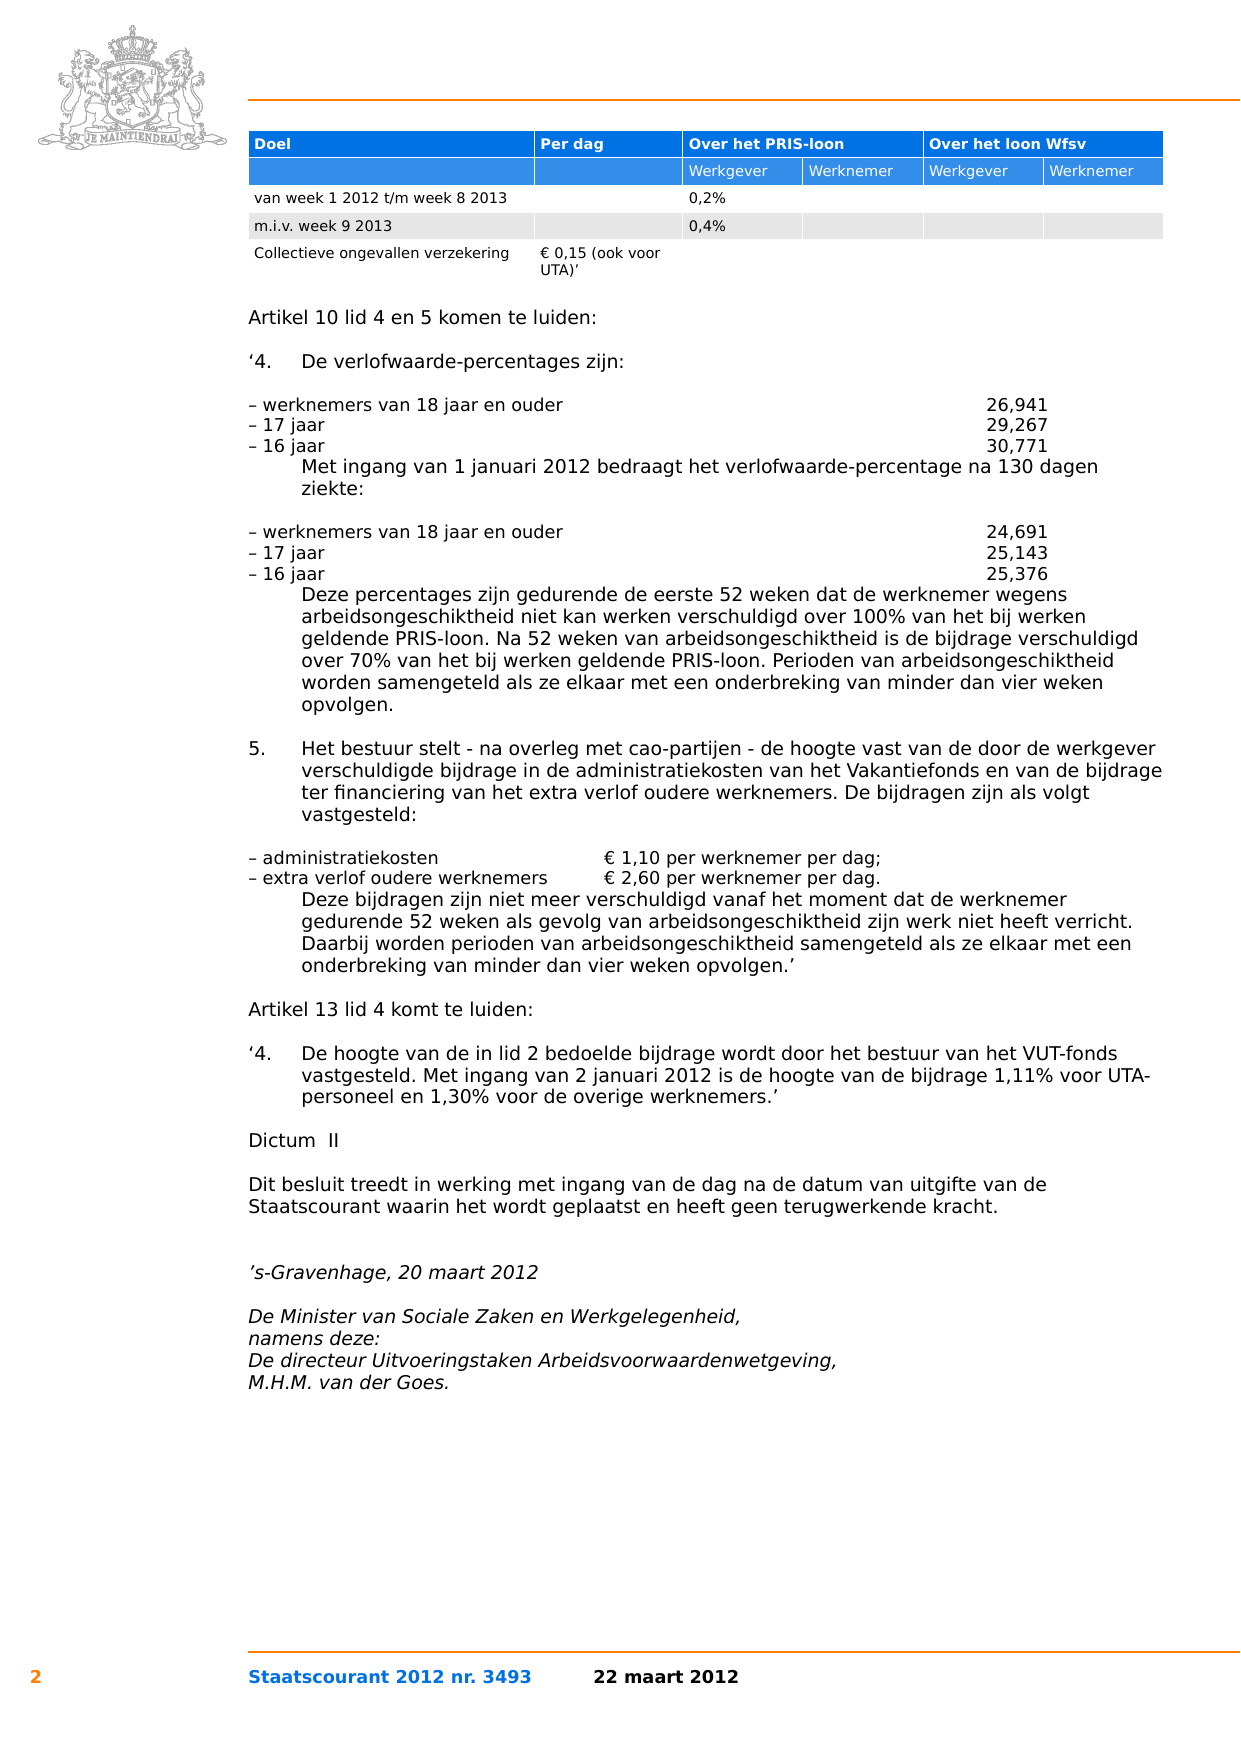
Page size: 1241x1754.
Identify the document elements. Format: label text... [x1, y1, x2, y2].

table_cell [924, 213, 1043, 239]
table_header – werknemers van 18 jaar en ouder [248, 522, 980, 543]
table_cell Werkgever [683, 158, 802, 185]
table_cell € 2,60 per werknemer per dag. [598, 868, 1163, 889]
table_cell 0,4% [683, 213, 802, 239]
table_cell m.i.v. week 9 2013 [249, 213, 534, 239]
table_header Over het PRIS-loon [683, 131, 923, 157]
table_cell [803, 213, 923, 239]
text Artikel 13 lid 4 komt te luiden: [248, 999, 1163, 1021]
text ’s-Gravenhage, 20 maart 2012 [248, 1262, 1163, 1284]
text Dit besluit treedt in werking met ingang van de dag na de datum van uitgifte van de Staatscourant waarin het wordt geplaatst en heeft geen terugwerkende kracht. [248, 1174, 1163, 1218]
text ‘4. De verlofwaarde-percentages zijn: [248, 351, 1163, 373]
table_cell € 0,15 (ook voor UTA)’ [535, 241, 682, 284]
table_header – administratiekosten [248, 848, 598, 868]
table_cell [535, 186, 682, 212]
table_cell [1044, 241, 1163, 284]
table_header Per dag [535, 131, 682, 157]
table_cell [535, 158, 682, 185]
table_header – werknemers van 18 jaar en ouder [248, 395, 980, 415]
table_header Over het loon Wfsv [924, 131, 1163, 157]
text De Minister van Sociale Zaken en Werkgelegenheid, namens deze: De directeur Uitvoeringstaken Arbeidsvoorwaardenwetgeving, M.H.M. van der Goes. [248, 1306, 1163, 1394]
text ‘4. De hoogte van de in lid 2 bedoelde bijdrage wordt door het bestuur van het VUT-fonds vastgesteld. Met ingang van 2 januari 2012 is de hoogte van de bijdrage 1,11% voor UTA-personeel en 1,30% voor de overige werknemers.’ [248, 1042, 1163, 1108]
table_cell [924, 241, 1043, 284]
table_cell [924, 186, 1043, 212]
table_cell – 16 jaar [248, 564, 980, 584]
table_cell [535, 213, 682, 239]
table_header 24,691 [980, 522, 1163, 543]
table_cell Collectieve ongevallen verzekering [249, 241, 534, 284]
picture [38, 25, 227, 150]
table_cell 29,267 [980, 415, 1163, 436]
table_cell Werknemer [803, 158, 923, 185]
table_cell 30,771 [980, 436, 1163, 456]
text Deze percentages zijn gedurende de eerste 52 weken dat de werknemer wegens arbeidsongeschiktheid niet kan werken verschuldigd over 100% van het bij werken geldende PRIS-loon. Na 52 weken van arbeidsongeschiktheid is de bijdrage verschuldigd over 70% van het bij werken geldende PRIS-loon. Perioden van arbeidsongeschiktheid worden samengeteld als ze elkaar met een onderbreking van minder dan vier weken opvolgen. [301, 584, 1163, 716]
text Artikel 10 lid 4 en 5 komen te luiden: [248, 307, 1163, 329]
table_cell Werknemer [1044, 158, 1163, 185]
table_cell Werkgever [924, 158, 1043, 185]
text Met ingang van 1 januari 2012 bedraagt het verlofwaarde-percentage na 130 dagen ziekte: [301, 456, 1163, 500]
table_cell [1044, 213, 1163, 239]
table_header Doel [249, 131, 534, 157]
table_header 26,941 [980, 395, 1163, 415]
table_cell – 16 jaar [248, 436, 980, 456]
text Deze bijdragen zijn niet meer verschuldigd vanaf het moment dat de werknemer gedurende 52 weken als gevolg van arbeidsongeschiktheid zijn werk niet heeft verricht. Daarbij worden perioden van arbeidsongeschiktheid samengeteld als ze elkaar met een onderbreking van minder dan vier weken opvolgen.’ [301, 889, 1163, 977]
table_cell [249, 158, 534, 185]
table_cell [803, 186, 923, 212]
table_cell [1044, 186, 1163, 212]
table_cell 25,376 [980, 564, 1163, 584]
text Dictum II [248, 1130, 1163, 1152]
table_cell van week 1 2012 t/m week 8 2013 [249, 186, 534, 212]
table_cell [803, 241, 923, 284]
table_cell 0,2% [683, 186, 802, 212]
table_cell – 17 jaar [248, 543, 980, 563]
text 5. Het bestuur stelt - na overleg met cao-partijen - de hoogte vast van de door de werkgever verschuldigde bijdrage in de administratiekosten van het Vakantiefonds en van de bijdrage ter financiering van het extra verlof oudere werknemers. De bijdragen zijn als volgt vastgesteld: [248, 738, 1163, 826]
table_header € 1,10 per werknemer per dag; [598, 848, 1163, 868]
table_cell [683, 241, 802, 284]
table_cell – 17 jaar [248, 415, 980, 436]
table_cell – extra verlof oudere werknemers [248, 868, 598, 889]
table_cell 25,143 [980, 543, 1163, 563]
